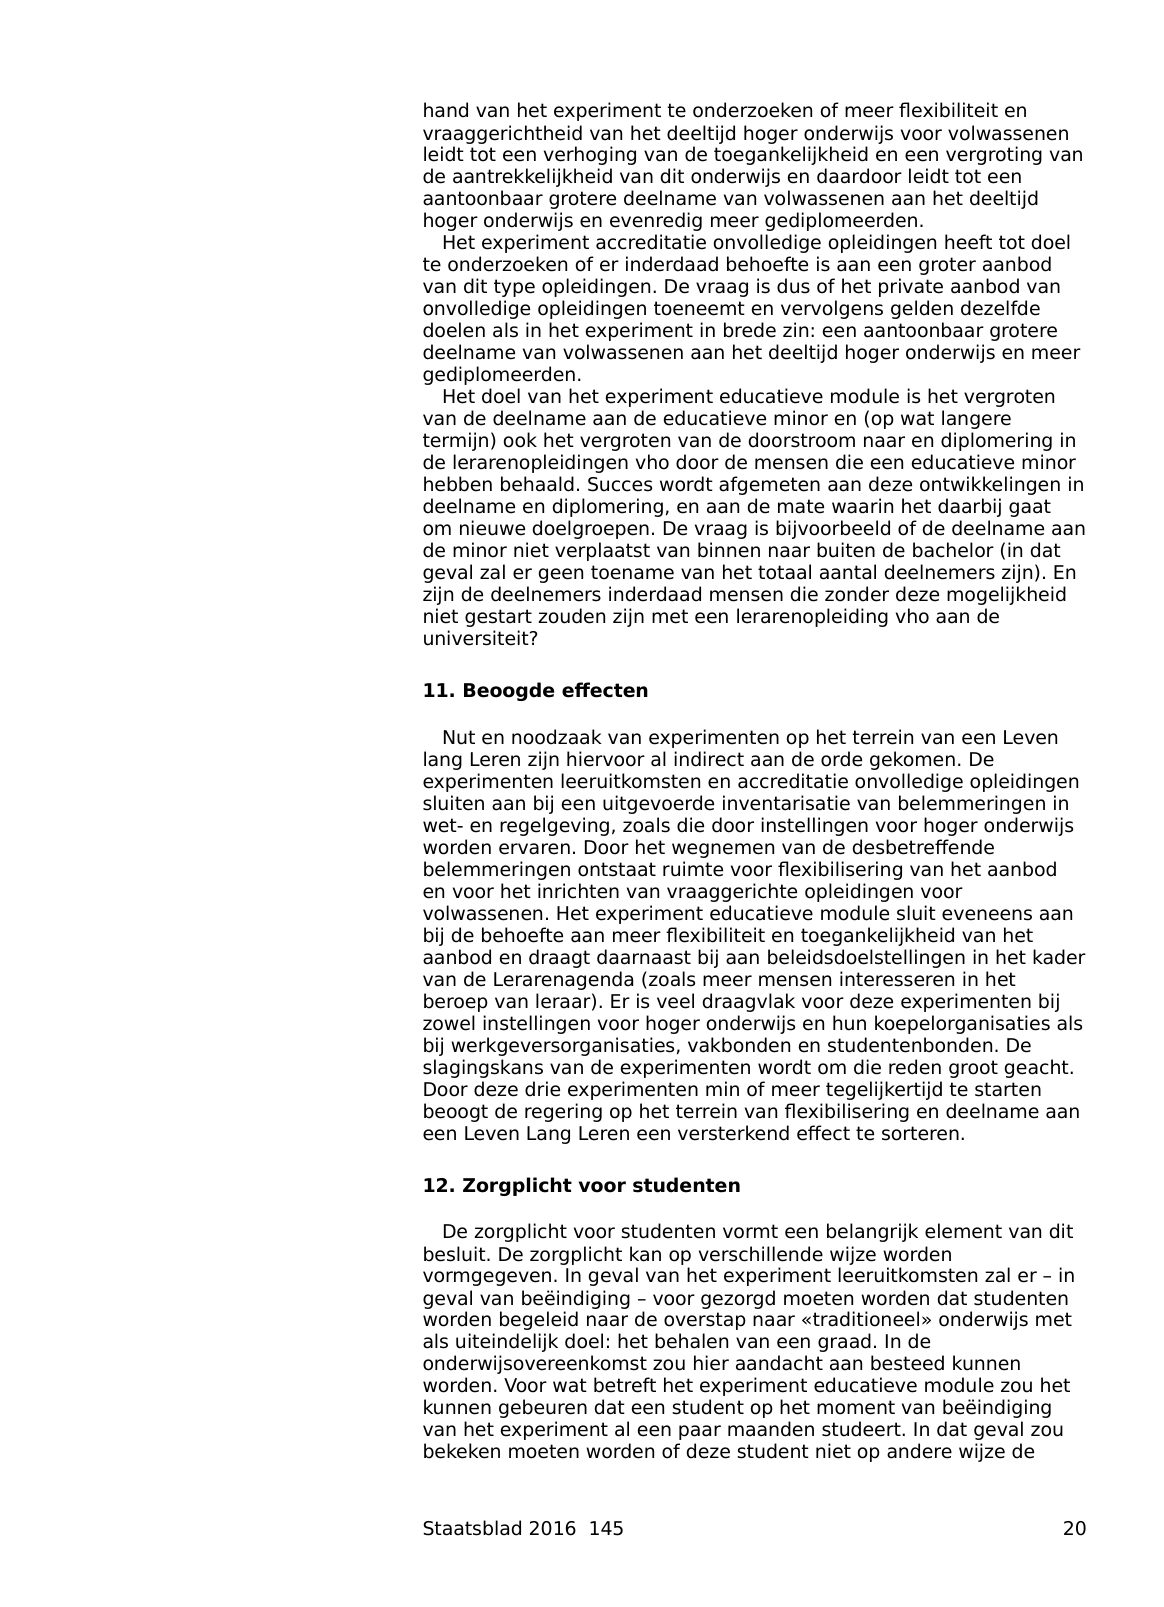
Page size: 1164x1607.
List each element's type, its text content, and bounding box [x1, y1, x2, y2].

text Het experiment accreditatie onvolledige opleidingen heeft tot doel te onderzoeken of er inderdaad behoefte is aan een groter aanbod van dit type opleidingen. De vraag is dus of het private aanbod van onvolledige opleidingen toeneemt en vervolgens gelden dezelfde doelen als in het experiment in brede zin: een aantoonbaar grotere deelname van volwassenen aan het deeltijd hoger onderwijs en meer gediplomeerden. [422, 232, 1087, 386]
subtitle 11. Beoogde effecten [422, 680, 1087, 702]
subtitle 12. Zorgplicht voor studenten [422, 1174, 1087, 1196]
text De zorgplicht voor studenten vormt een belangrijk element van dit besluit. De zorgplicht kan op verschillende wijze worden vormgegeven. In geval van het experiment leeruitkomsten zal er – in geval van beëindiging – voor gezorgd moeten worden dat studenten worden begeleid naar de overstap naar «traditioneel» onderwijs met als uiteindelijk doel: het behalen van een graad. In de onderwijsovereenkomst zou hier aandacht aan besteed kunnen worden. Voor wat betreft het experiment educatieve module zou het kunnen gebeuren dat een student op het moment van beëindiging van het experiment al een paar maanden studeert. In dat geval zou bekeken moeten worden of deze student niet op andere wijze de [422, 1221, 1087, 1463]
text Nut en noodzaak van experimenten op het terrein van een Leven lang Leren zijn hiervoor al indirect aan de orde gekomen. De experimenten leeruitkomsten en accreditatie onvolledige opleidingen sluiten aan bij een uitgevoerde inventarisatie van belemmeringen in wet- en regelgeving, zoals die door instellingen voor hoger onderwijs worden ervaren. Door het wegnemen van de desbetreffende belemmeringen ontstaat ruimte voor flexibilisering van het aanbod en voor het inrichten van vraaggerichte opleidingen voor volwassenen. Het experiment educatieve module sluit eveneens aan bij de behoefte aan meer flexibiliteit en toegankelijkheid van het aanbod en draagt daarnaast bij aan beleidsdoelstellingen in het kader van de Lerarenagenda (zoals meer mensen interesseren in het beroep van leraar). Er is veel draagvlak voor deze experimenten bij zowel instellingen voor hoger onderwijs en hun koepelorganisaties als bij werkgeversorganisaties, vakbonden en studentenbonden. De slagingskans van de experimenten wordt om die reden groot geacht. Door deze drie experimenten min of meer tegelijkertijd te starten beoogt de regering op het terrein van flexibilisering en deelname aan een Leven Lang Leren een versterkend effect te sorteren. [422, 727, 1087, 1144]
text hand van het experiment te onderzoeken of meer flexibiliteit en vraaggerichtheid van het deeltijd hoger onderwijs voor volwassenen leidt tot een verhoging van de toegankelijkheid en een vergroting van de aantrekkelijkheid van dit onderwijs en daardoor leidt tot een aantoonbaar grotere deelname van volwassenen aan het deeltijd hoger onderwijs en evenredig meer gediplomeerden. [422, 100, 1087, 232]
text Het doel van het experiment educatieve module is het vergroten van de deelname aan de educatieve minor en (op wat langere termijn) ook het vergroten van de doorstroom naar en diplomering in de lerarenopleidingen vho door de mensen die een educatieve minor hebben behaald. Succes wordt afgemeten aan deze ontwikkelingen in deelname en diplomering, en aan de mate waarin het daarbij gaat om nieuwe doelgroepen. De vraag is bijvoorbeeld of de deelname aan de minor niet verplaatst van binnen naar buiten de bachelor (in dat geval zal er geen toename van het totaal aantal deelnemers zijn). En zijn de deelnemers inderdaad mensen die zonder deze mogelijkheid niet gestart zouden zijn met een lerarenopleiding vho aan de universiteit? [422, 386, 1087, 650]
